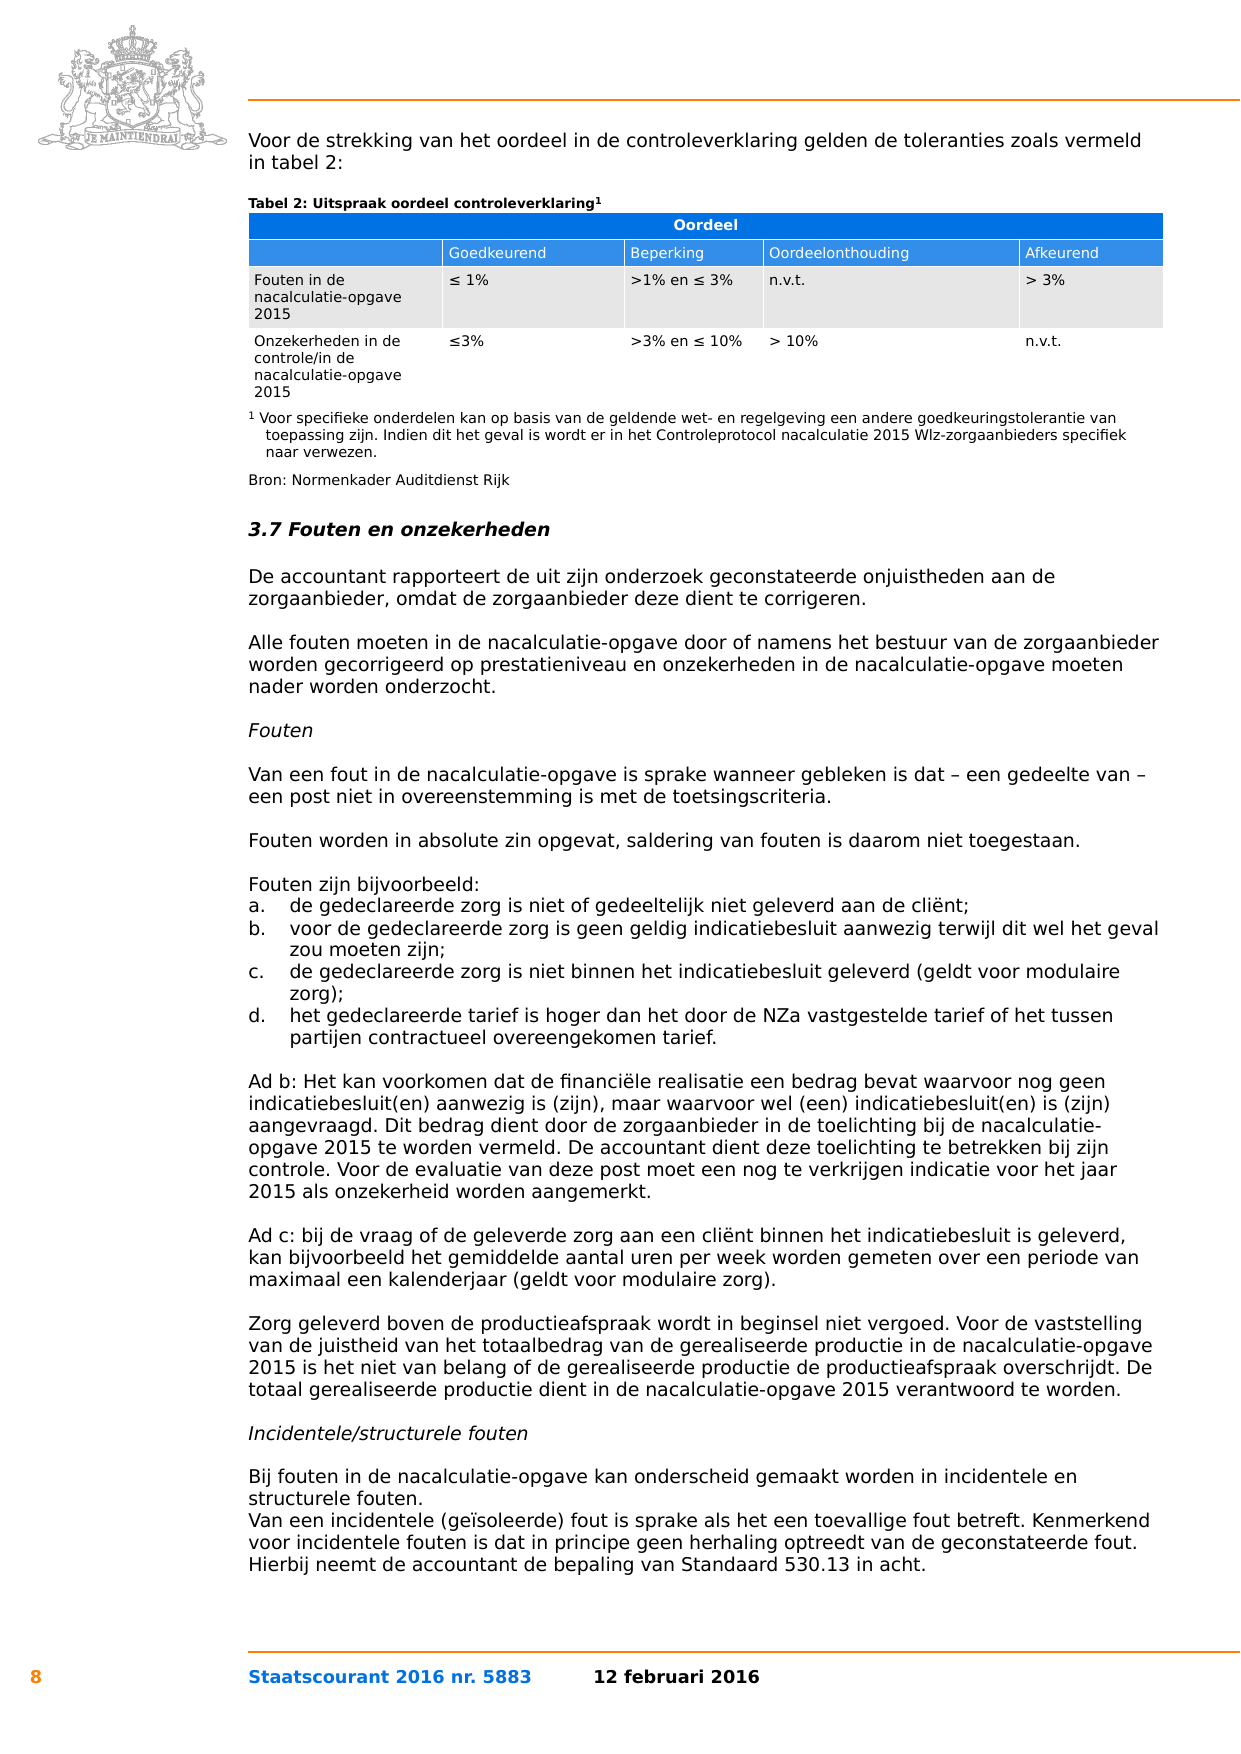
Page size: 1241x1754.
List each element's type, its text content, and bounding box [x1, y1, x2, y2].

text Fouten worden in absolute zin opgevat, saldering van fouten is daarom niet toegestaan. [248, 829, 1163, 852]
text Voor de strekking van het oordeel in de controleverklaring gelden de toleranties zoals vermeld in tabel 2: [248, 130, 1163, 174]
table_cell Goedkeurend [443, 240, 624, 266]
text Ad b: Het kan voorkomen dat de financiële realisatie een bedrag bevat waarvoor nog geen indicatiebesluit(en) aanwezig is (zijn), maar waarvoor wel (een) indicatiebesluit(en) is (zijn) aangevraagd. Dit bedrag dient door de zorgaanbieder in de toelichting bij de nacalculatie-opgave 2015 te worden vermeld. De accountant dient deze toelichting te betrekken bij zijn controle. Voor de evaluatie van deze post moet een nog te verkrijgen indicatie voor het jaar 2015 als onzekerheid worden aangemerkt. [248, 1071, 1163, 1203]
table_cell Oordeel [249, 213, 1163, 239]
text Van een incidentele (geïsoleerde) fout is sprake als het een toevallige fout betreft. Kenmerkend voor incidentele fouten is dat in principe geen herhaling optreedt van de geconstateerde fout. Hierbij neemt de accountant de bepaling van Standaard 530.13 in acht. [248, 1510, 1163, 1576]
text Fouten zijn bijvoorbeeld: [248, 873, 1163, 895]
table_cell ≤3% [443, 329, 624, 406]
table_cell > 3% [1020, 267, 1163, 328]
subtitle 3.7 Fouten en onzekerheden [248, 519, 1163, 541]
table_cell Oordeelonthouding [764, 240, 1019, 266]
picture [38, 25, 227, 150]
text Van een fout in de nacalculatie-opgave is sprake wanneer gebleken is dat – een gedeelte van – een post niet in overeenstemming is met de toetsingscriteria. [248, 764, 1163, 808]
table_cell >1% en ≤ 3% [625, 267, 763, 328]
table_cell > 10% [764, 329, 1019, 406]
table_cell ≤ 1% [443, 267, 624, 328]
text b. voor de gedeclareerde zorg is geen geldig indicatiebesluit aanwezig terwijl dit wel het geval zou moeten zijn; [248, 917, 1163, 961]
table_cell >3% en ≤ 10% [625, 329, 763, 406]
subtitle Fouten [248, 720, 1163, 742]
text Zorg geleverd boven de productieafspraak wordt in beginsel niet vergoed. Voor de vaststelling van de juistheid van het totaalbedrag van de gerealiseerde productie in de nacalculatie-opgave 2015 is het niet van belang of de gerealiseerde productie de productieafspraak overschrijdt. De totaal gerealiseerde productie dient in de nacalculatie-opgave 2015 verantwoord te worden. [248, 1313, 1163, 1401]
table_header Tabel 2: Uitspraak oordeel controleverklaring1 [248, 196, 1163, 211]
text d. het gedeclareerde tarief is hoger dan het door de NZa vastgestelde tarief of het tussen partijen contractueel overeengekomen tarief. [248, 1005, 1163, 1049]
table_cell Fouten in de nacalculatie-opgave 2015 [249, 267, 442, 328]
table_cell Beperking [625, 240, 763, 266]
table_cell Afkeurend [1020, 240, 1163, 266]
text c. de gedeclareerde zorg is niet binnen het indicatiebesluit geleverd (geldt voor modulaire zorg); [248, 961, 1163, 1005]
text a. de gedeclareerde zorg is niet of gedeeltelijk niet geleverd aan de cliënt; [248, 895, 1163, 917]
table_cell 1 Voor specifieke onderdelen kan op basis van de geldende wet- en regelgeving een andere goedkeuringstolerantie van toepassing zijn. Indien dit het geval is wordt er in het Controleprotocol nacalculatie 2015 Wlz-zorgaanbieders specifiek naar verwezen. Bron: Normenkader Auditdienst Rijk [248, 407, 1163, 489]
table_cell [249, 240, 442, 266]
table_cell n.v.t. [1020, 329, 1163, 406]
text Alle fouten moeten in de nacalculatie-opgave door of namens het bestuur van de zorgaanbieder worden gecorrigeerd op prestatieniveau en onzekerheden in de nacalculatie-opgave moeten nader worden onderzocht. [248, 632, 1163, 698]
table_cell Onzekerheden in de controle/in de nacalculatie-opgave 2015 [249, 329, 442, 406]
text De accountant rapporteert de uit zijn onderzoek geconstateerde onjuistheden aan de zorgaanbieder, omdat de zorgaanbieder deze dient te corrigeren. [248, 566, 1163, 610]
table_cell n.v.t. [764, 267, 1019, 328]
subtitle Incidentele/structurele fouten [248, 1422, 1163, 1444]
text Ad c: bij de vraag of de geleverde zorg aan een cliënt binnen het indicatiebesluit is geleverd, kan bijvoorbeeld het gemiddelde aantal uren per week worden gemeten over een periode van maximaal een kalenderjaar (geldt voor modulaire zorg). [248, 1225, 1163, 1291]
text Bij fouten in de nacalculatie-opgave kan onderscheid gemaakt worden in incidentele en structurele fouten. [248, 1466, 1163, 1510]
